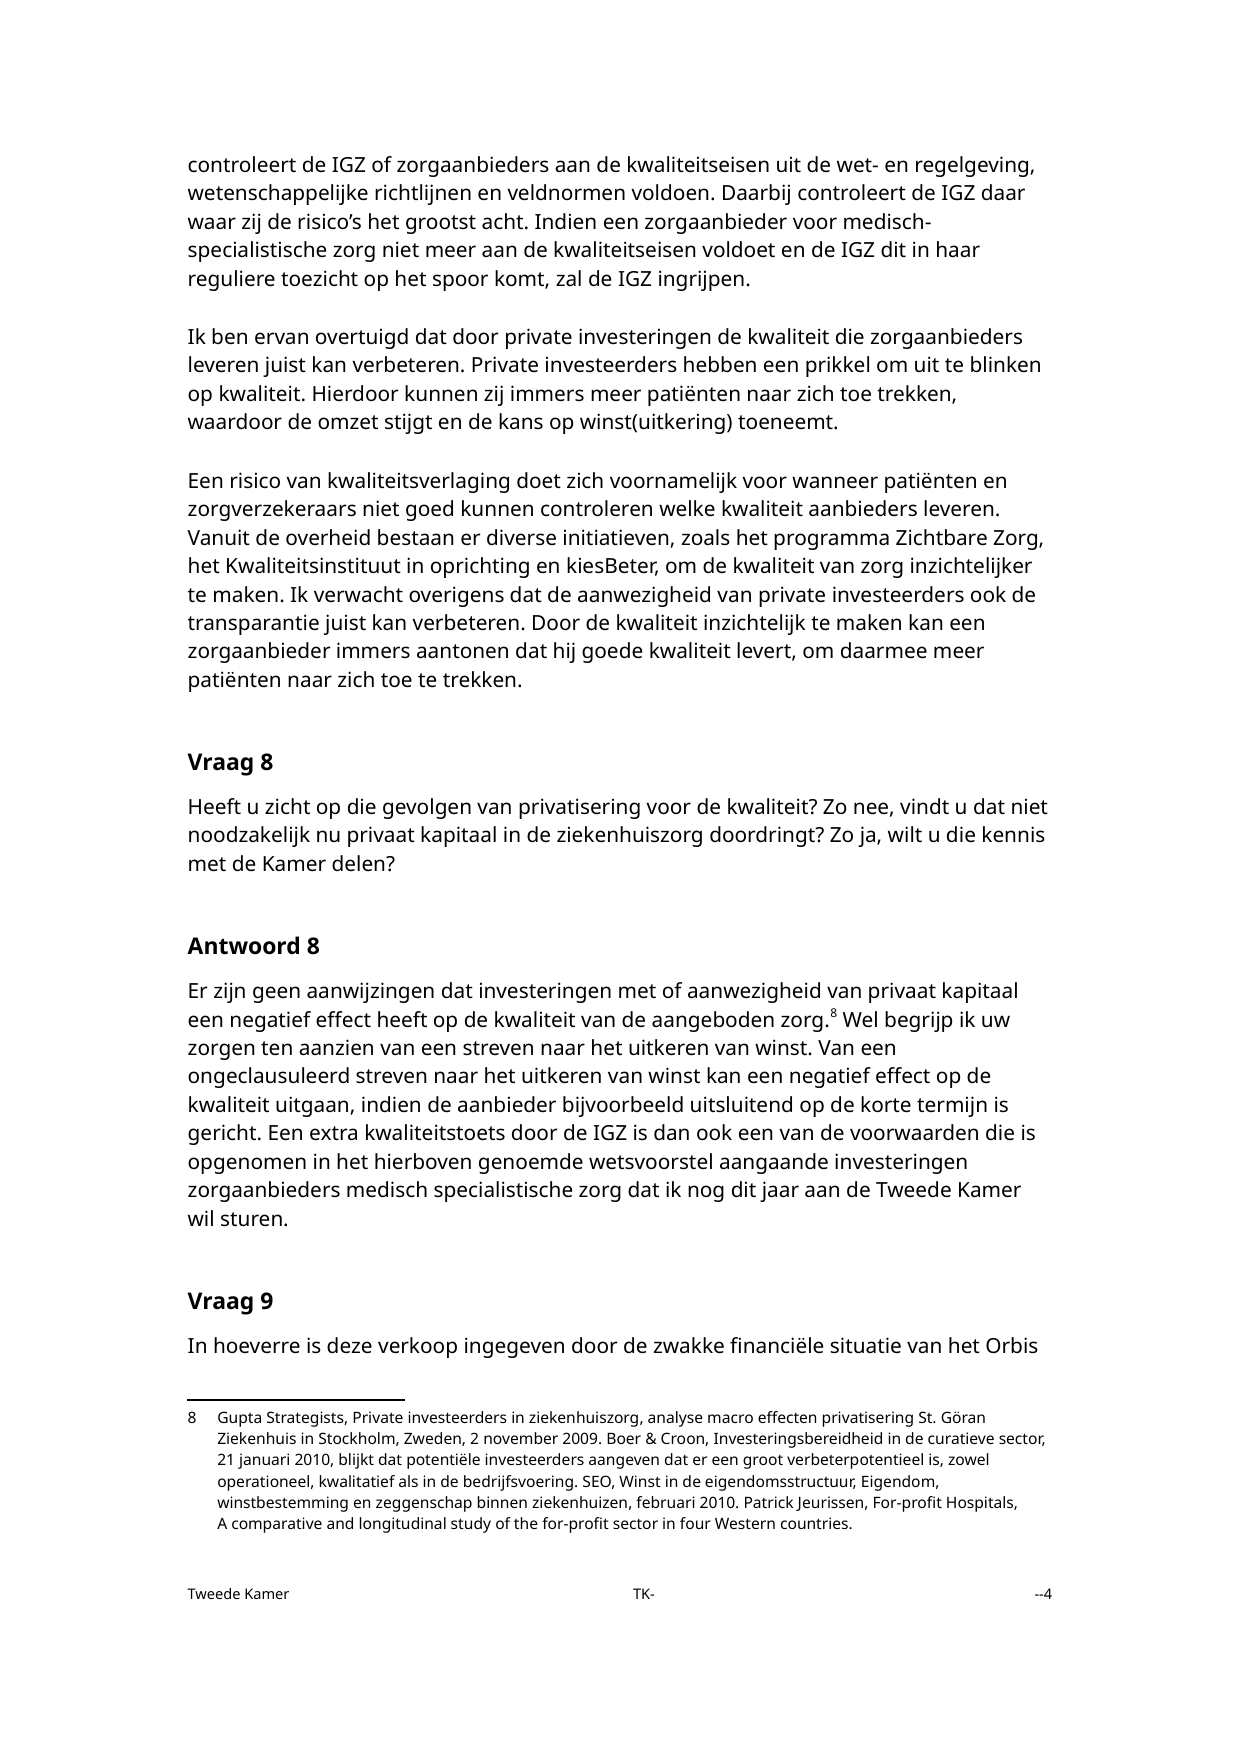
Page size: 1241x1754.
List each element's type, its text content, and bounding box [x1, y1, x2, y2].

text Er zijn geen aanwijzingen dat investeringen met of aanwezigheid van privaat kapitaal een negatief effect heeft op de kwaliteit van de aangeboden zorg. Wel begrijp ik uw zorgen ten aanzien van een streven naar het uitkeren van winst. Van een ongeclausuleerd streven naar het uitkeren van winst kan een negatief effect op de kwaliteit uitgaan, indien de aanbieder bijvoorbeeld uitsluitend op de korte termijn is gericht. Een extra kwaliteitstoets door de IGZ is dan ook een van de voorwaarden die is opgenomen in het hierboven genoemde wetsvoorstel aangaande investeringen zorgaanbieders medisch specialistische zorg dat ik nog dit jaar aan de Tweede Kamer wil sturen. [187, 976, 1053, 1232]
text Heeft u zicht op die gevolgen van privatisering voor de kwaliteit? Zo nee, vindt u dat niet noodzakelijk nu privaat kapitaal in de ziekenhuiszorg doordringt? Zo ja, wilt u die kennis met de Kamer delen? [187, 792, 1053, 877]
subtitle Vraag 8 [187, 746, 1053, 777]
text Een risico van kwaliteitsverlaging doet zich voornamelijk voor wanneer patiënten en zorgverzekeraars niet goed kunnen controleren welke kwaliteit aanbieders leveren. Vanuit de overheid bestaan er diverse initiatieven, zoals het programma Zichtbare Zorg, het Kwaliteitsinstituut in oprichting en kiesBeter, om de kwaliteit van zorg inzichtelijker te maken. Ik verwacht overigens dat de aanwezigheid van private investeerders ook de transparantie juist kan verbeteren. Door de kwaliteit inzichtelijk te maken kan een zorgaanbieder immers aantonen dat hij goede kwaliteit levert, om daarmee meer patiënten naar zich toe te trekken. [187, 466, 1053, 693]
text controleert de IGZ of zorgaanbieders aan de kwaliteitseisen uit de wet- en regelgeving, wetenschappelijke richtlijnen en veldnormen voldoen. Daarbij controleert de IGZ daar waar zij de risico’s het grootst acht. Indien een zorgaanbieder voor medisch-specialistische zorg niet meer aan de kwaliteitseisen voldoet en de IGZ dit in haar reguliere toezicht op het spoor komt, zal de IGZ ingrijpen. [187, 150, 1053, 292]
subtitle Antwoord 8 [187, 930, 1053, 961]
text Gupta Strategists, Private investeerders in ziekenhuiszorg, analyse macro effecten privatisering St. Göran Ziekenhuis in Stockholm, Zweden, 2 november 2009. Boer & Croon, Investeringsbereidheid in de curatieve sector, 21 januari 2010, blijkt dat potentiële investeerders aangeven dat er een groot verbeterpotentieel is, zowel operationeel, kwalitatief als in de bedrijfsvoering. SEO, Winst in de eigendomsstructuur, Eigendom, winstbestemming en zeggenschap binnen ziekenhuizen, februari 2010. Patrick Jeurissen, For-profit Hospitals, A comparative and longitudinal study of the for-profit sector in four Western countries. [187, 1307, 1053, 1534]
text Ik ben ervan overtuigd dat door private investeringen de kwaliteit die zorgaanbieders leveren juist kan verbeteren. Private investeerders hebben een prikkel om uit te blinken op kwaliteit. Hierdoor kunnen zij immers meer patiënten naar zich toe trekken, waardoor de omzet stijgt en de kans op winst(uitkering) toeneemt. [187, 322, 1053, 436]
